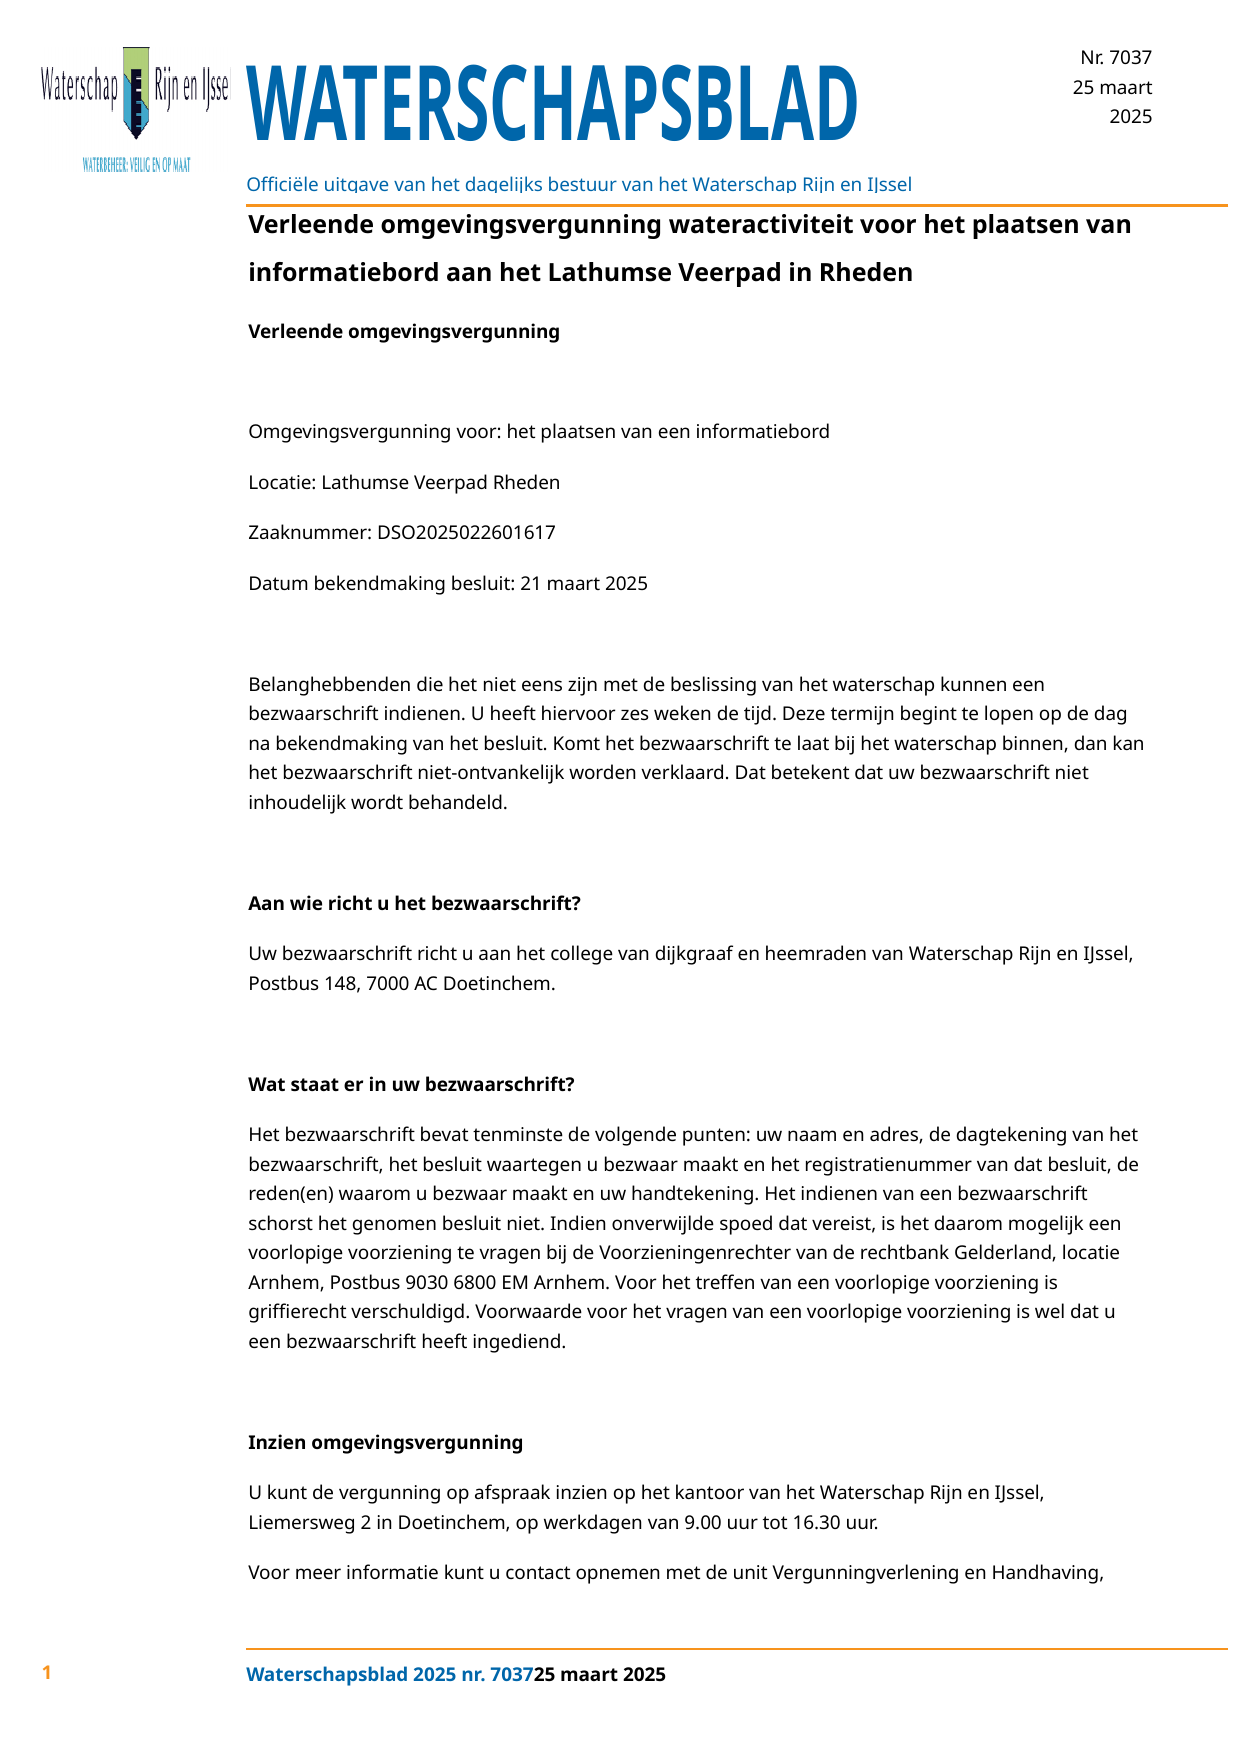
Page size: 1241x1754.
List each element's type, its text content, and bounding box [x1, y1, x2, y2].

text Wat staat er in uw bezwaarschrift? [248, 1071, 1152, 1097]
text Omgevingsvergunning voor: het plaatsen van een informatiebord [248, 419, 1152, 444]
text Het bezwaarschrift bevat tenminste de volgende punten: uw naam en adres, de dagtekening van het bezwaarschrift, het besluit waartegen u bezwaar maakt en het registratienummer van dat besluit, de reden(en) waarom u bezwaar maakt en uw handtekening. Het indienen van een bezwaarschrift schorst het genomen besluit niet. Indien onverwijlde spoed dat vereist, is het daarom mogelijk een voorlopige voorziening te vragen bij de Voorzieningenrechter van de rechtbank Gelderland, locatie Arnhem, Postbus 9030 6800 EM Arnhem. Voor het treffen van een voorlopige voorziening is griffierecht verschuldigd. Voorwaarde voor het vragen van een voorlopige voorziening is wel dat u een bezwaarschrift heeft ingediend. [248, 1121, 1152, 1354]
text Verleende omgevingsvergunning [248, 318, 1152, 344]
text Locatie: Lathumse Veerpad Rheden [248, 469, 1152, 495]
text Verleende omgevingsvergunning wateractiviteit voor het plaatsen van informatiebord aan het Lathumse Veerpad in Rheden [248, 207, 1152, 288]
text U kunt de vergunning op afspraak inzien op het kantoor van het Waterschap Rijn en IJssel, Liemersweg 2 in Doetinchem, op werkdagen van 9.00 uur tot 16.30 uur. [248, 1479, 1152, 1535]
text Belanghebbenden die het niet eens zijn met de beslissing van het waterschap kunnen een bezwaarschrift indienen. U heeft hiervoor zes weken de tijd. Deze termijn begint te lopen op de dag na bekendmaking van het besluit. Komt het bezwaarschrift te laat bij het waterschap binnen, dan kan het bezwaarschrift niet-ontvankelijk worden verklaard. Dat betekent dat uw bezwaarschrift niet inhoudelijk wordt behandeld. [248, 671, 1152, 815]
text Aan wie richt u het bezwaarschrift? [248, 890, 1152, 916]
picture [41, 47, 231, 172]
text Uw bezwaarschrift richt u aan het college van dijkgraaf en heemraden van Waterschap Rijn en IJssel, Postbus 148, 7000 AC Doetinchem. [248, 940, 1152, 996]
text Voor meer informatie kunt u contact opnemen met de unit Vergunningverlening en Handhaving, [248, 1559, 1152, 1585]
text Datum bekendmaking besluit: 21 maart 2025 [248, 570, 1152, 596]
text Inzien omgevingsvergunning [248, 1429, 1152, 1455]
text Zaaknummer: DSO2025022601617 [248, 519, 1152, 545]
